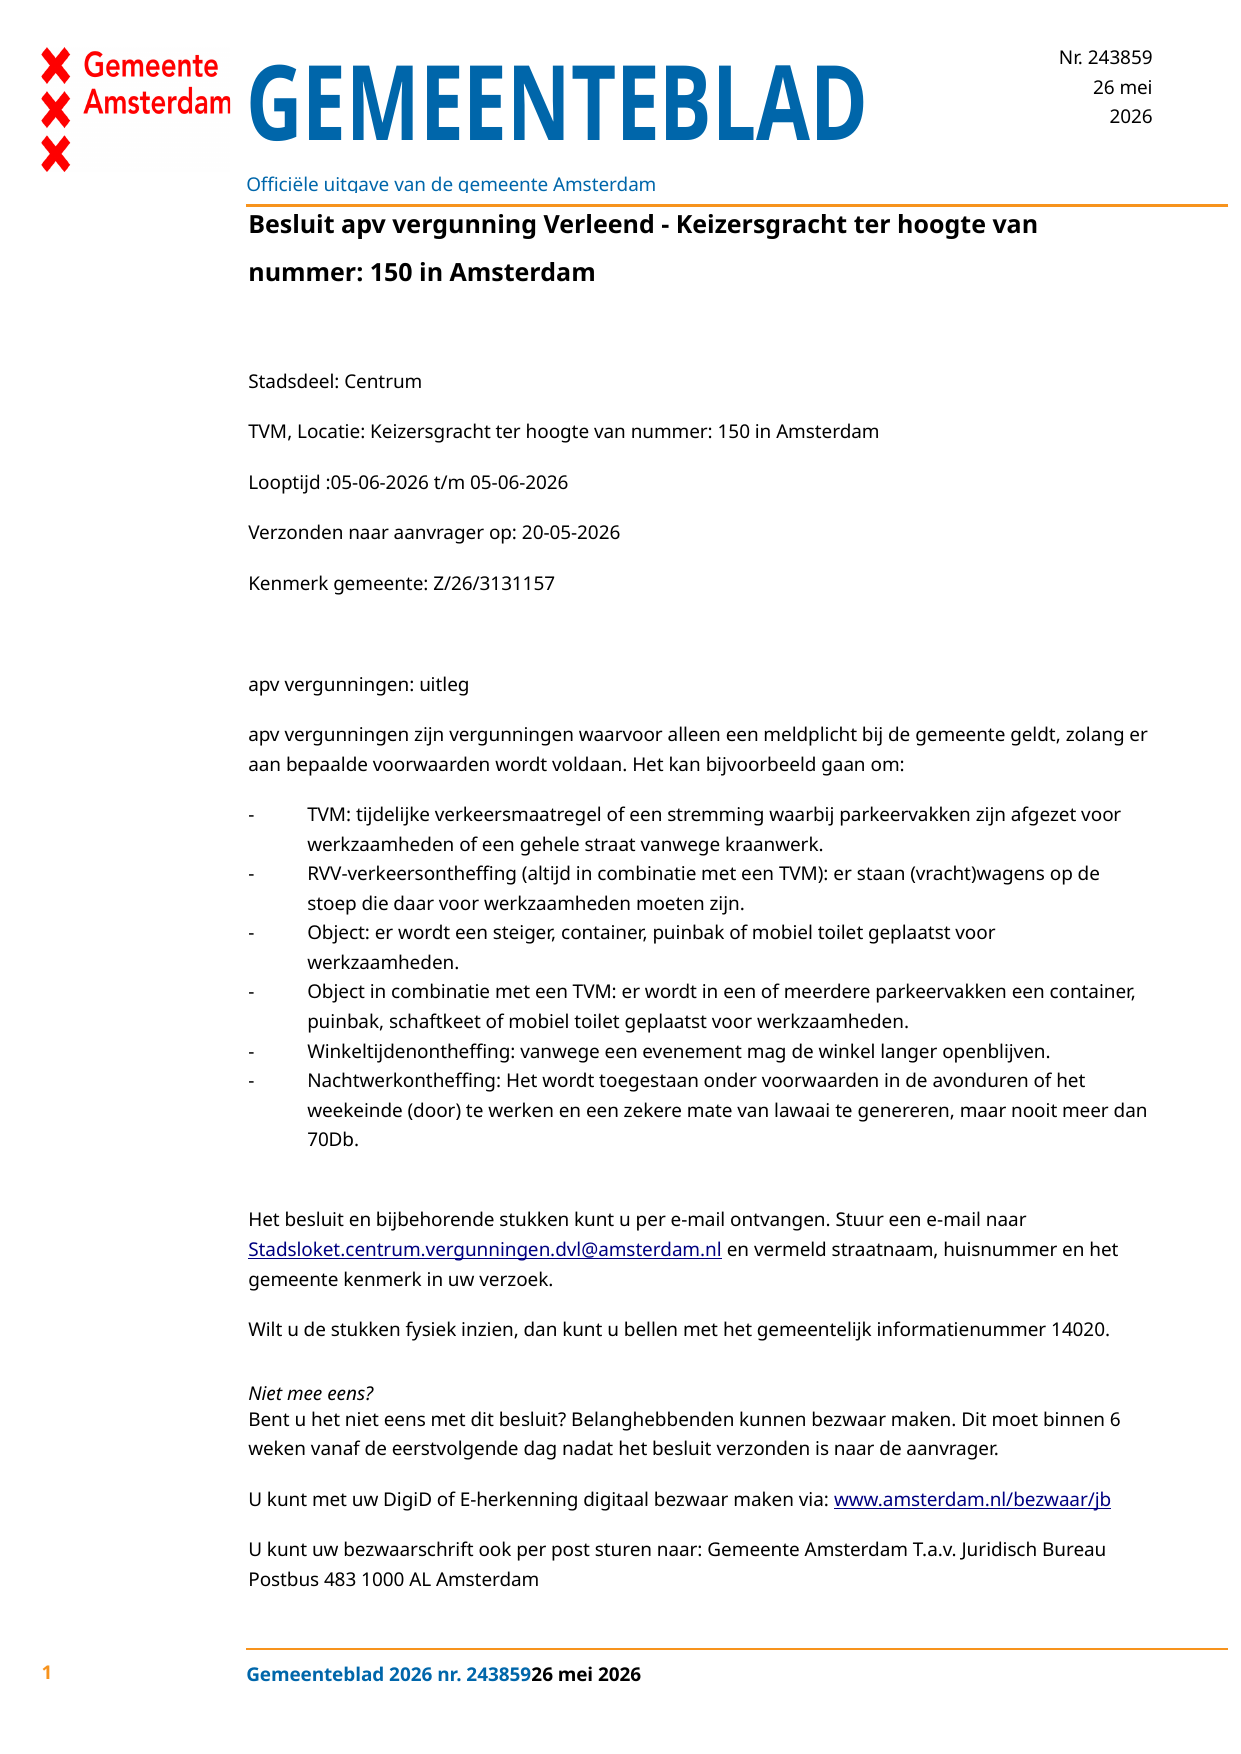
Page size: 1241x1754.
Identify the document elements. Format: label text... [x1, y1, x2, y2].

list Nachtwerkontheffing: Het wordt toegestaan onder voorwaarden in de avonduren of het weekeinde (door) te werken en een zekere mate van lawaai te genereren, maar nooit meer dan 70Db. [248, 1067, 1152, 1152]
list RVV-verkeersontheffing (altijd in combinatie met een TVM): er staan (vracht)wagens op de stoep die daar voor werkzaamheden moeten zijn. [248, 860, 1152, 916]
text Looptijd :05-06-2026 t/m 05-06-2026 [248, 469, 1152, 495]
text Verzonden naar aanvrager op: 20-05-2026 [248, 519, 1152, 545]
text U kunt met uw DigiD of E-herkenning digitaal bezwaar maken via: www.amsterdam.nl/bezwaar/jb [248, 1486, 1152, 1512]
text TVM, Locatie: Keizersgracht ter hoogte van nummer: 150 in Amsterdam [248, 419, 1152, 444]
list TVM: tijdelijke verkeersmaatregel of een stremming waarbij parkeervakken zijn afgezet voor werkzaamheden of een gehele straat vanwege kraanwerk. [248, 801, 1152, 857]
list Object: er wordt een steiger, container, puinbak of mobiel toilet geplaatst voor werkzaamheden. [248, 919, 1152, 975]
text Niet mee eens? [248, 1380, 1152, 1406]
text Bent u het niet eens met dit besluit? Belanghebbenden kunnen bezwaar maken. Dit moet binnen 6 weken vanaf de eerstvolgende dag nadat het besluit verzonden is naar de aanvrager. [248, 1406, 1152, 1461]
text Kenmerk gemeente: Z/26/3131157 [248, 570, 1152, 596]
text Wilt u de stukken fysiek inzien, dan kunt u bellen met het gemeentelijk informatienummer 14020. [248, 1316, 1152, 1342]
text apv vergunningen zijn vergunningen waarvoor alleen een meldplicht bij de gemeente geldt, zolang er aan bepaalde voorwaarden wordt voldaan. Het kan bijvoorbeeld gaan om: [248, 721, 1152, 777]
text apv vergunningen: uitleg [248, 671, 1152, 697]
list Winkeltijdenontheffing: vanwege een evenement mag de winkel langer openblijven. [248, 1038, 1152, 1064]
text Het besluit en bijbehorende stukken kunt u per e-mail ontvangen. Stuur een e-mail naar Stadsloket.centrum.vergunningen.dvl@amsterdam.nl en vermeld straatnaam, huisnummer en het gemeente kenmerk in uw verzoek. [248, 1207, 1152, 1292]
text U kunt uw bezwaarschrift ook per post sturen naar: Gemeente Amsterdam T.a.v. Juridisch Bureau Postbus 483 1000 AL Amsterdam [248, 1536, 1152, 1592]
text Besluit apv vergunning Verleend - Keizersgracht ter hoogte van nummer: 150 in Amsterdam [248, 207, 1152, 288]
picture [41, 47, 231, 172]
list Object in combinatie met een TVM: er wordt in een of meerdere parkeervakken een container, puinbak, schaftkeet of mobiel toilet geplaatst voor werkzaamheden. [248, 979, 1152, 1034]
text Stadsdeel: Centrum [248, 368, 1152, 394]
